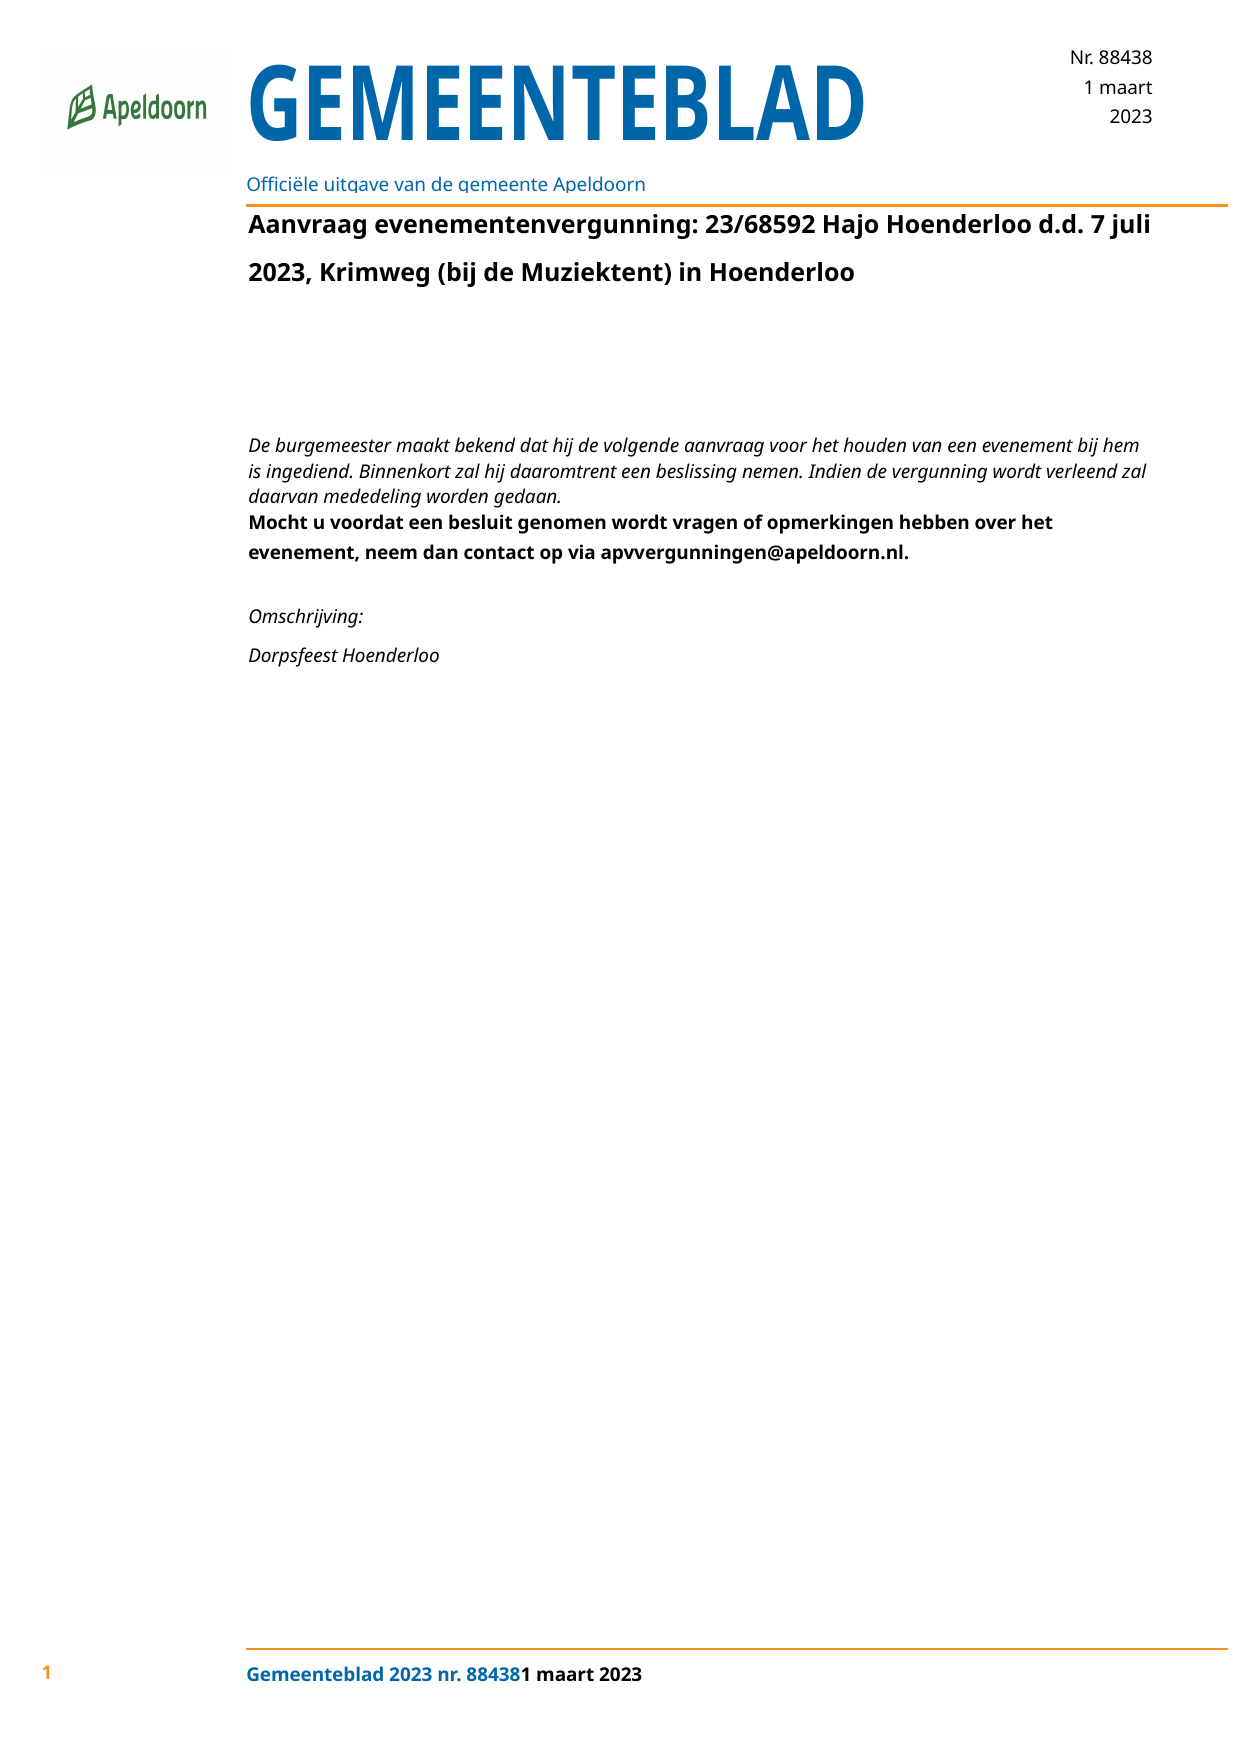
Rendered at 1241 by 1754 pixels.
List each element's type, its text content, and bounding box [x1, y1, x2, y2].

picture [41, 47, 231, 172]
text Mocht u voordat een besluit genomen wordt vragen of opmerkingen hebben over het evenement, neem dan contact op via apvvergunningen@apeldoorn.nl. [248, 509, 1152, 565]
text De burgemeester maakt bekend dat hij de volgende aanvraag voor het houden van een evenement bij hem is ingediend. Binnenkort zal hij daaromtrent een beslissing nemen. Indien de vergunning wordt verleend zal daarvan mededeling worden gedaan. [248, 432, 1152, 509]
text Omschrijving: [248, 603, 1152, 629]
text Aanvraag evenementenvergunning: 23/68592 Hajo Hoenderloo d.d. 7 juli 2023, Krimweg (bij de Muziektent) in Hoenderloo [248, 207, 1152, 288]
text Dorpsfeest Hoenderloo [248, 642, 1152, 668]
